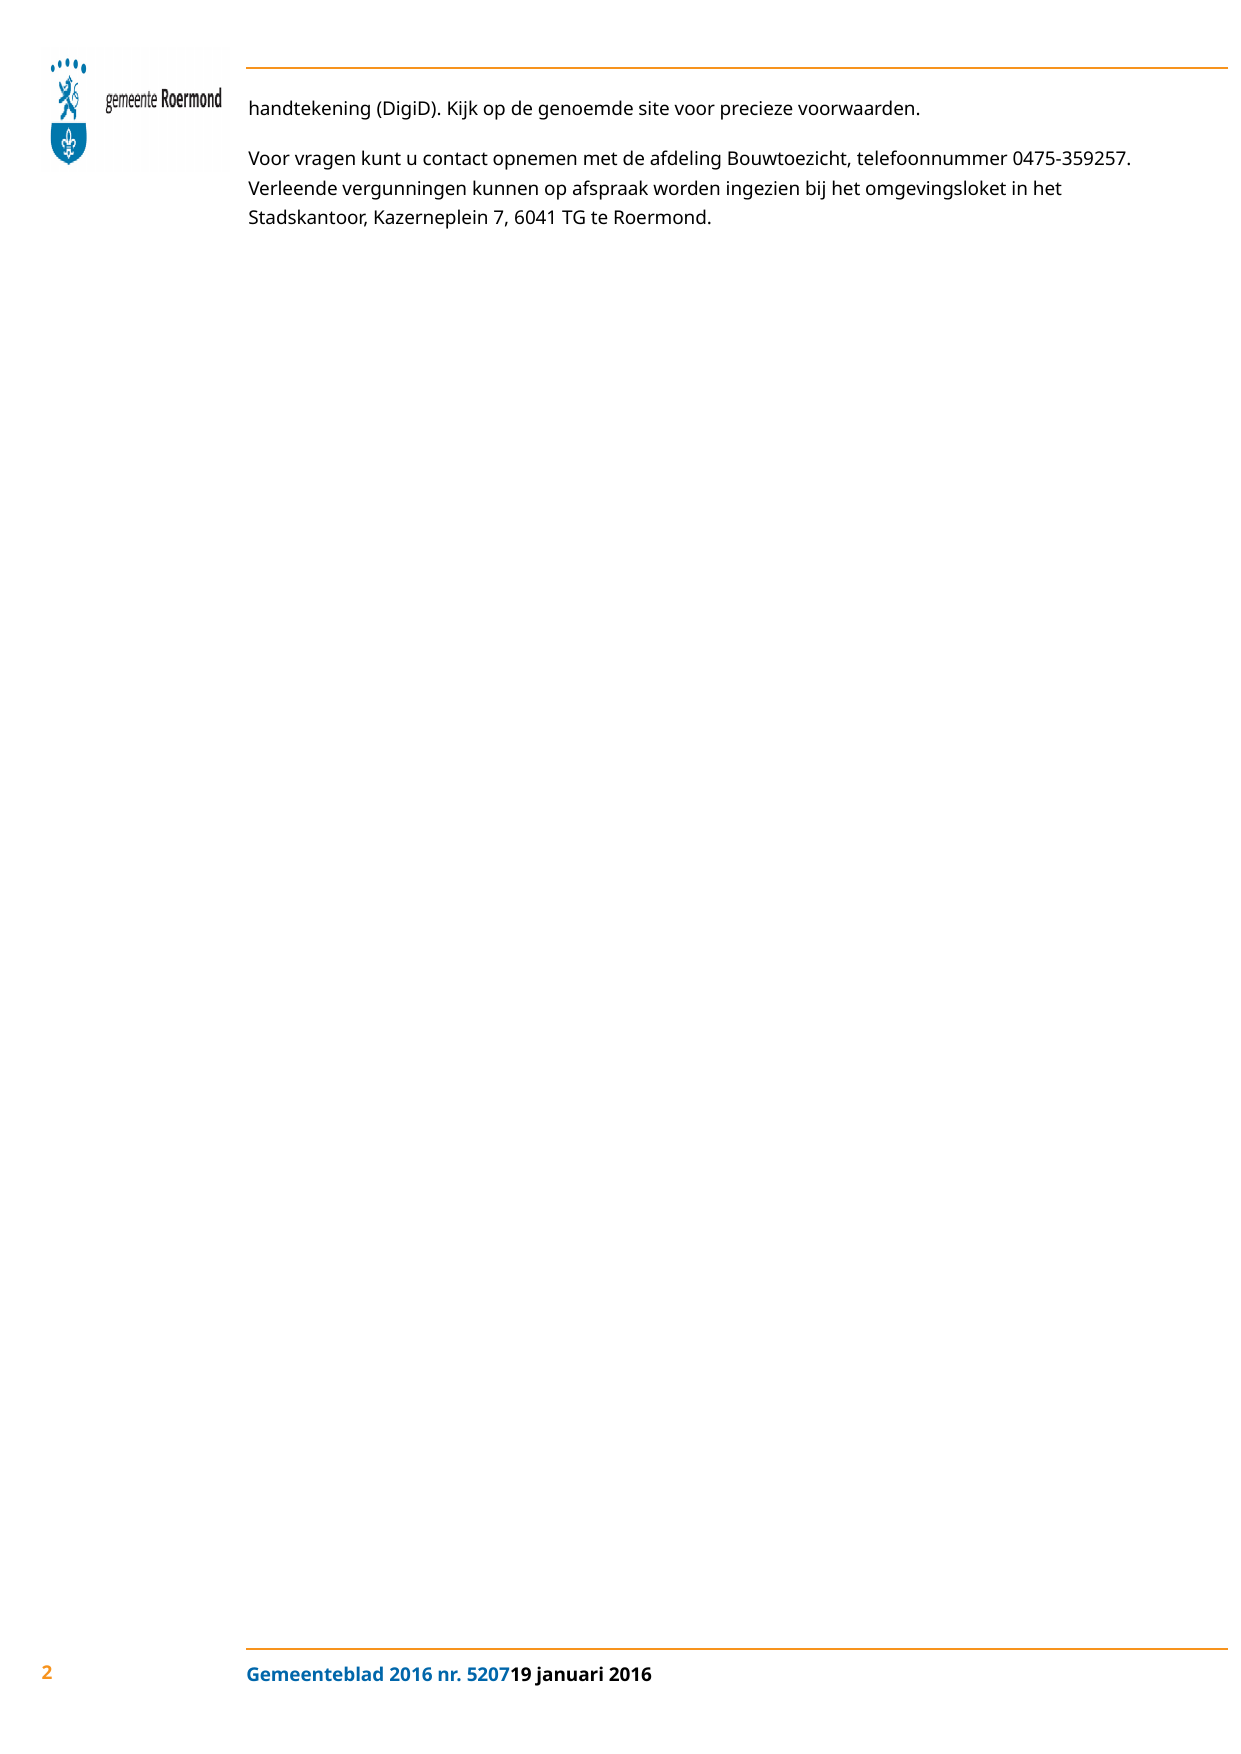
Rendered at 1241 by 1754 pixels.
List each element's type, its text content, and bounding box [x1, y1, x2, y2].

picture [41, 47, 231, 172]
text handtekening (DigiD). Kijk op de genoemde site voor precieze voorwaarden. [248, 95, 1152, 121]
text Voor vragen kunt u contact opnemen met de afdeling Bouwtoezicht, telefoonnummer 0475-359257. Verleende vergunningen kunnen op afspraak worden ingezien bij het omgevingsloket in het Stadskantoor, Kazerneplein 7, 6041 TG te Roermond. [248, 145, 1152, 230]
